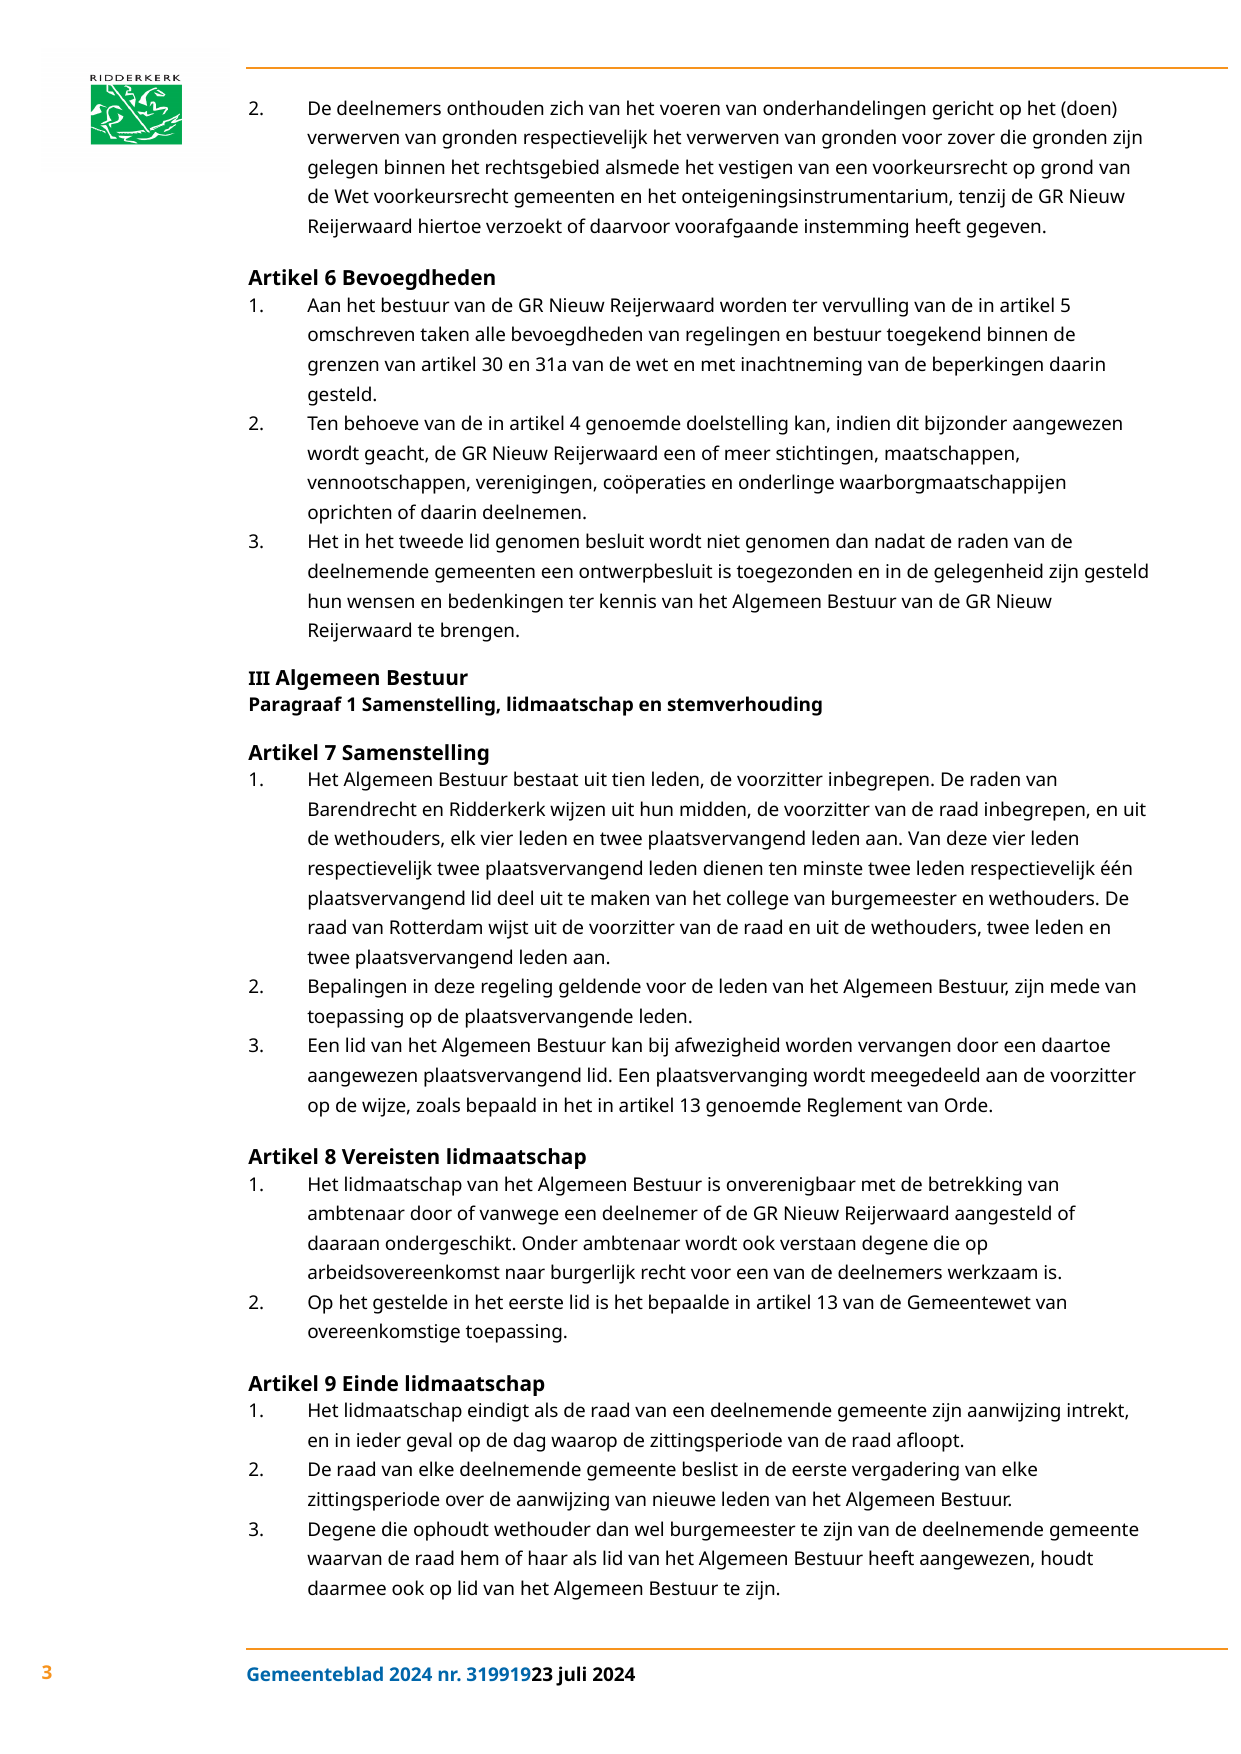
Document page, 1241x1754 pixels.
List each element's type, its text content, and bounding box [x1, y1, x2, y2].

list Het lidmaatschap eindigt als de raad van een deelnemende gemeente zijn aanwijzing intrekt, en in ieder geval op de dag waarop de zittingsperiode van de raad afloopt. [248, 1397, 1152, 1453]
list Aan het bestuur van de GR Nieuw Reijerwaard worden ter vervulling van de in artikel 5 omschreven taken alle bevoegdheden van regelingen en bestuur toegekend binnen de grenzen van artikel 30 en 31a van de wet en met inachtneming van de beperkingen daarin gesteld. [248, 292, 1152, 406]
list Ten behoeve van de in artikel 4 genoemde doelstelling kan, indien dit bijzonder aangewezen wordt geacht, de GR Nieuw Reijerwaard een of meer stichtingen, maatschappen, vennootschappen, verenigingen, coöperaties en onderlinge waarborgmaatschappijen oprichten of daarin deelnemen. [248, 410, 1152, 525]
text Paragraaf 1 Samenstelling, lidmaatschap en stemverhouding [248, 691, 1152, 717]
list Het lidmaatschap van het Algemeen Bestuur is onverenigbaar met de betrekking van ambtenaar door of vanwege een deelnemer of de GR Nieuw Reijerwaard aangesteld of daaraan ondergeschikt. Onder ambtenaar wordt ook verstaan degene die op arbeidsovereenkomst naar burgerlijk recht voor een van de deelnemers werkzaam is. [248, 1171, 1152, 1285]
list Het in het tweede lid genomen besluit wordt niet genomen dan nadat de raden van de deelnemende gemeenten een ontwerpbesluit is toegezonden en in de gelegenheid zijn gesteld hun wensen en bedenkingen ter kennis van het Algemeen Bestuur van de GR Nieuw Reijerwaard te brengen. [248, 529, 1152, 643]
text Artikel 8 Vereisten lidmaatschap [248, 1142, 1152, 1171]
list Bepalingen in deze regeling geldende voor de leden van het Algemeen Bestuur, zijn mede van toepassing op de plaatsvervangende leden. [248, 973, 1152, 1029]
text Artikel 9 Einde lidmaatschap [248, 1369, 1152, 1397]
list De raad van elke deelnemende gemeente beslist in de eerste vergadering van elke zittingsperiode over de aanwijzing van nieuwe leden van het Algemeen Bestuur. [248, 1457, 1152, 1512]
text Artikel 7 Samenstelling [248, 738, 1152, 766]
text III Algemeen Bestuur [248, 663, 1152, 691]
list De deelnemers onthouden zich van het voeren van onderhandelingen gericht op het (doen) verwerven van gronden respectievelijk het verwerven van gronden voor zover die gronden zijn gelegen binnen het rechtsgebied alsmede het vestigen van een voorkeursrecht op grond van de Wet voorkeursrecht gemeenten en het onteigeningsinstrumentarium, tenzij de GR Nieuw Reijerwaard hiertoe verzoekt of daarvoor voorafgaande instemming heeft gegeven. [248, 95, 1152, 239]
list Degene die ophoudt wethouder dan wel burgemeester te zijn van de deelnemende gemeente waarvan de raad hem of haar als lid van het Algemeen Bestuur heeft aangewezen, houdt daarmee ook op lid van het Algemeen Bestuur te zijn. [248, 1516, 1152, 1601]
list Een lid van het Algemeen Bestuur kan bij afwezigheid worden vervangen door een daartoe aangewezen plaatsvervangend lid. Een plaatsvervanging wordt meegedeeld aan de voorzitter op de wijze, zoals bepaald in het in artikel 13 genoemde Reglement van Orde. [248, 1033, 1152, 1118]
list Het Algemeen Bestuur bestaat uit tien leden, de voorzitter inbegrepen. De raden van Barendrecht en Ridderkerk wijzen uit hun midden, de voorzitter van de raad inbegrepen, en uit de wethouders, elk vier leden en twee plaatsvervangend leden aan. Van deze vier leden respectievelijk twee plaatsvervangend leden dienen ten minste twee leden respectievelijk één plaatsvervangend lid deel uit te maken van het college van burgemeester en wethouders. De raad van Rotterdam wijst uit de voorzitter van de raad en uit de wethouders, twee leden en twee plaatsvervangend leden aan. [248, 766, 1152, 970]
text Artikel 6 Bevoegdheden [248, 263, 1152, 292]
picture [41, 47, 231, 172]
list Op het gestelde in het eerste lid is het bepaalde in artikel 13 van de Gemeentewet van overeenkomstige toepassing. [248, 1289, 1152, 1344]
